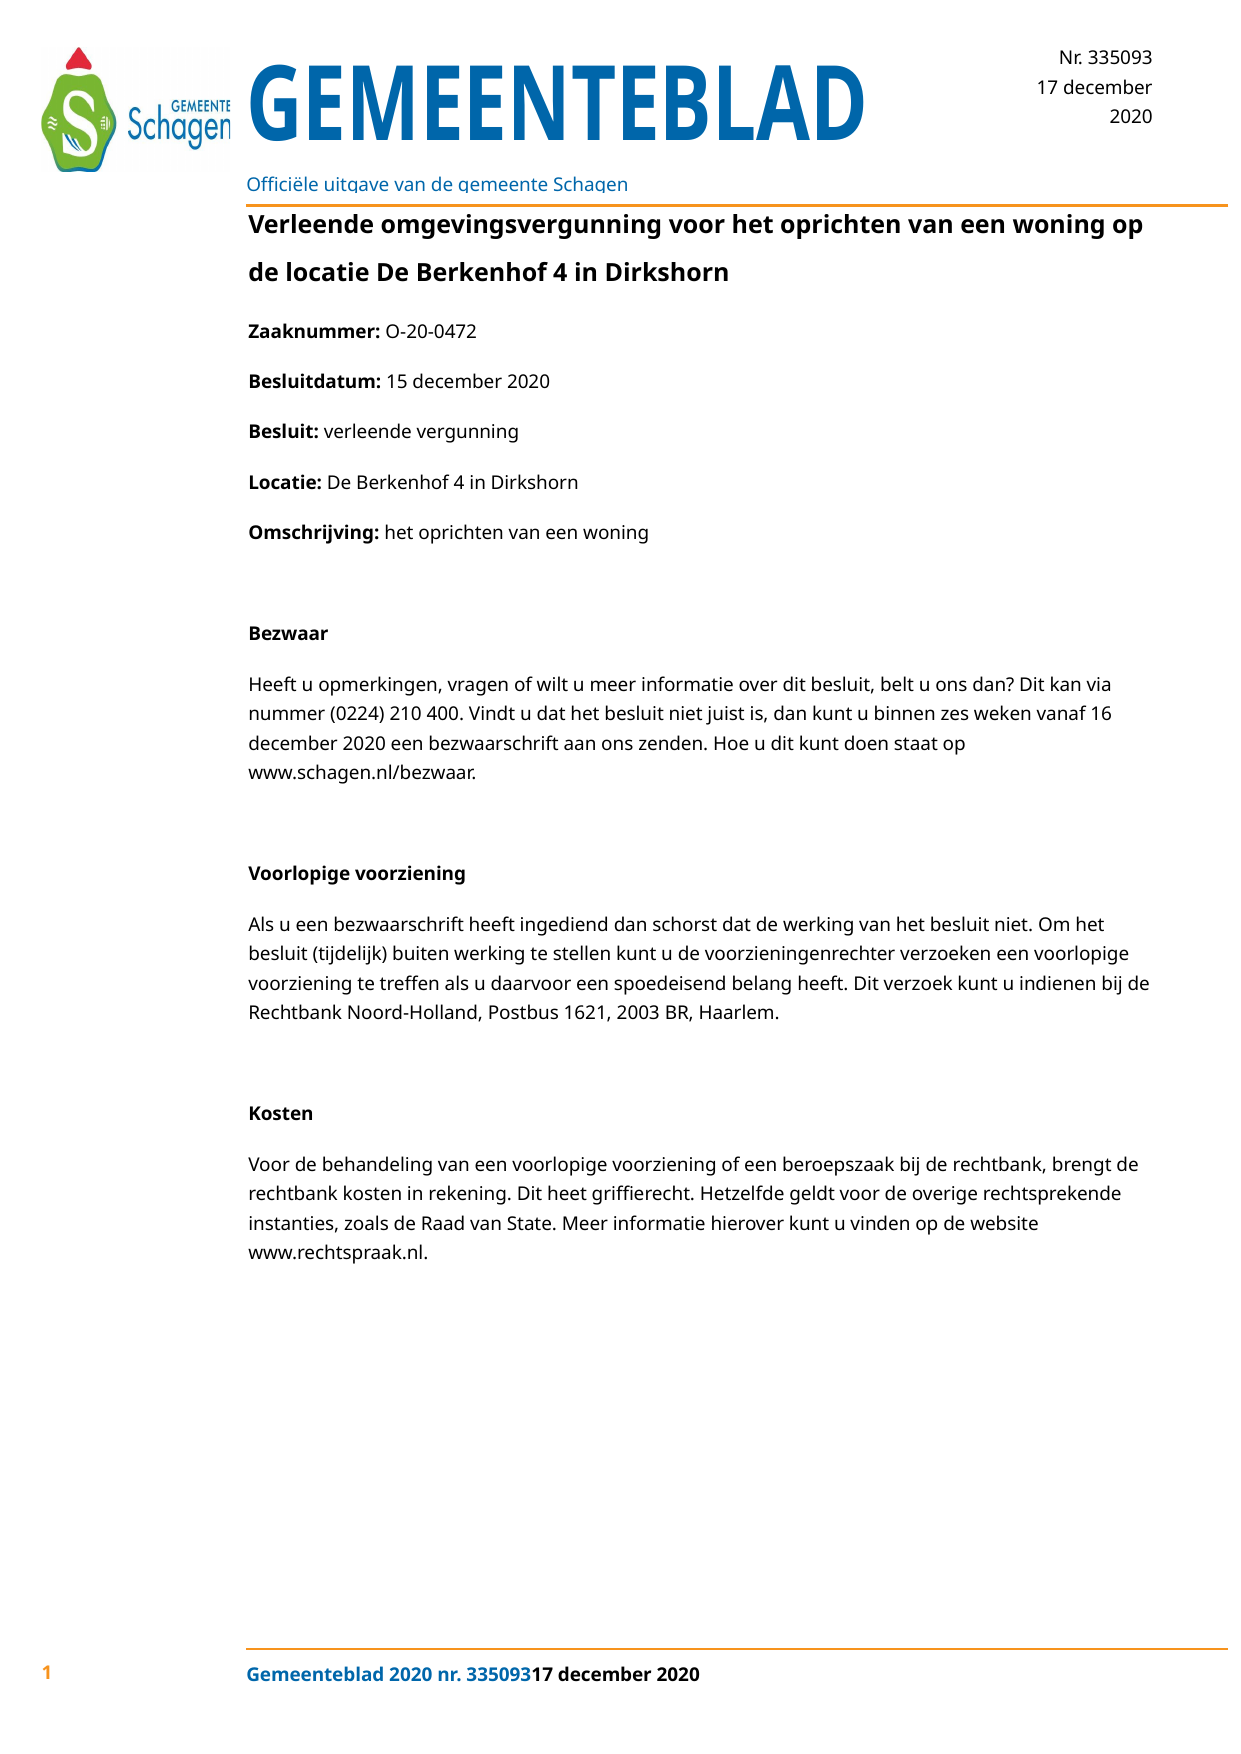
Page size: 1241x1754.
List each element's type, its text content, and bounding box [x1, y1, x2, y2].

text Omschrijving: het oprichten van een woning [248, 519, 1152, 545]
text Zaaknummer: O-20-0472 [248, 318, 1152, 344]
text Besluitdatum: 15 december 2020 [248, 368, 1152, 394]
text Voorlopige voorziening [248, 860, 1152, 886]
text Als u een bezwaarschrift heeft ingediend dan schorst dat de werking van het besluit niet. Om het besluit (tijdelijk) buiten werking te stellen kunt u de voorzieningenrechter verzoeken een voorlopige voorziening te treffen als u daarvoor een spoedeisend belang heeft. Dit verzoek kunt u indienen bij de Rechtbank Noord-Holland, Postbus 1621, 2003 BR, Haarlem. [248, 911, 1152, 1025]
text Verleende omgevingsvergunning voor het oprichten van een woning op de locatie De Berkenhof 4 in Dirkshorn [248, 207, 1152, 288]
text Bezwaar [248, 620, 1152, 646]
text Heeft u opmerkingen, vragen of wilt u meer informatie over dit besluit, belt u ons dan? Dit kan via nummer (0224) 210 400. Vindt u dat het besluit niet juist is, dan kunt u binnen zes weken vanaf 16 december 2020 een bezwaarschrift aan ons zenden. Hoe u dit kunt doen staat op www.schagen.nl/bezwaar. [248, 671, 1152, 785]
text Kosten [248, 1100, 1152, 1126]
picture [41, 47, 231, 172]
text Besluit: verleende vergunning [248, 419, 1152, 444]
text Voor de behandeling van een voorlopige voorziening of een beroepszaak bij de rechtbank, brengt de rechtbank kosten in rekening. Dit heet griffierecht. Hetzelfde geldt voor de overige rechtsprekende instanties, zoals de Raad van State. Meer informatie hierover kunt u vinden op de website www.rechtspraak.nl. [248, 1151, 1152, 1265]
text Locatie: De Berkenhof 4 in Dirkshorn [248, 469, 1152, 495]
